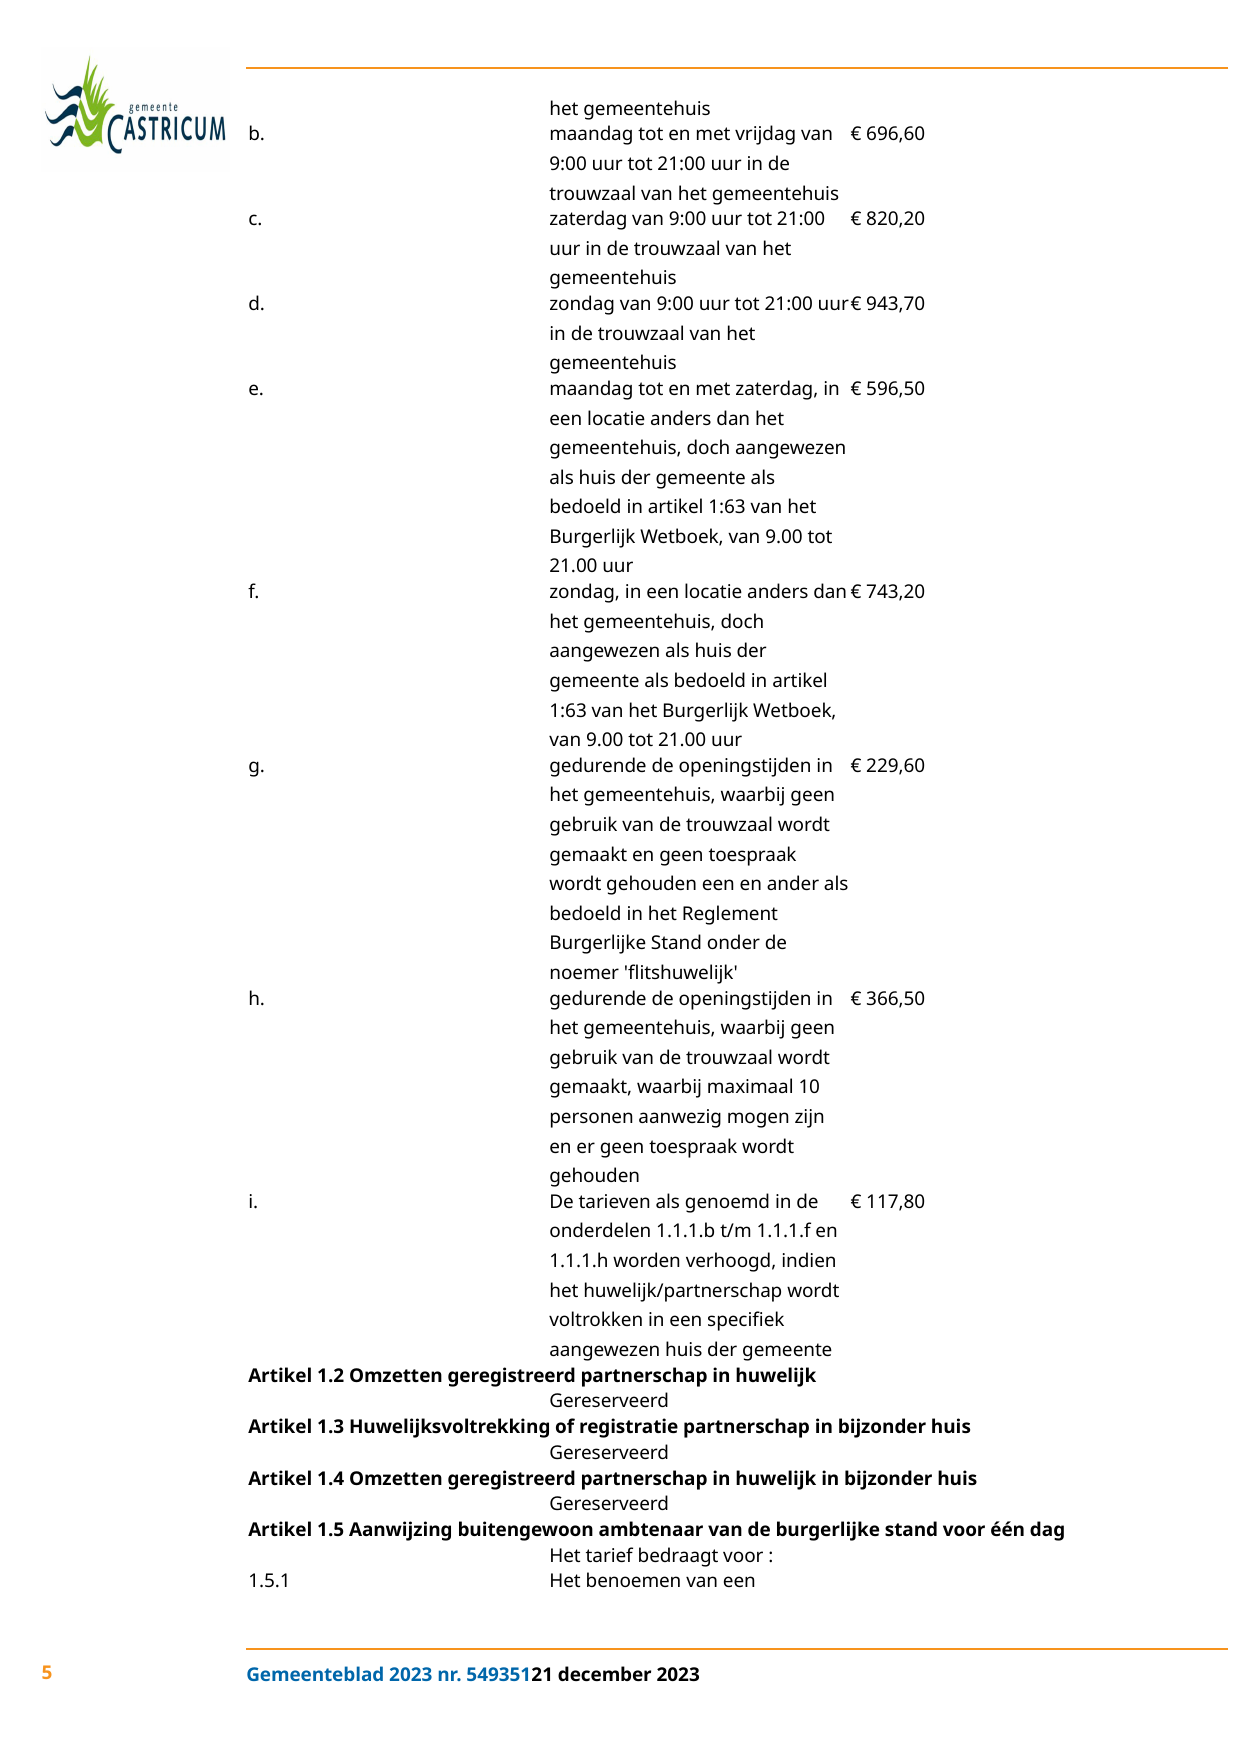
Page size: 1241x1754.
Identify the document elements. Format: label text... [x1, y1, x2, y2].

table_cell [248, 95, 549, 121]
table_cell [248, 1490, 549, 1516]
table_cell d. [248, 290, 549, 375]
table_cell [248, 1439, 549, 1465]
table_cell maandag tot en met zaterdag, in een locatie anders dan het gemeentehuis, doch aangewezen als huis der gemeente als bedoeld in artikel 1:63 van het Burgerlijk Wetboek, van 9.00 tot 21.00 uur [549, 375, 850, 578]
table_cell g. [248, 752, 549, 985]
table_cell € 943,70 [850, 290, 1152, 375]
table_cell [248, 1542, 549, 1568]
table_cell zaterdag van 9:00 uur tot 21:00 uur in de trouwzaal van het gemeentehuis [549, 205, 850, 290]
table_cell € 117,80 [850, 1188, 1152, 1362]
table_cell Gereserveerd [549, 1439, 850, 1465]
table_cell f. [248, 579, 549, 752]
table_cell € 820,20 [850, 205, 1152, 290]
table_cell b. [248, 121, 549, 205]
table_cell € 696,60 [850, 121, 1152, 205]
table_cell 1.5.1 [248, 1568, 549, 1593]
table_cell c. [248, 205, 549, 290]
table_cell [850, 1568, 1152, 1593]
table_cell Artikel 1.2 Omzetten geregistreerd partnerschap in huwelijk [248, 1362, 1152, 1387]
table_cell Artikel 1.4 Omzetten geregistreerd partnerschap in huwelijk in bijzonder huis [248, 1465, 1152, 1490]
table_cell gedurende de openingstijden in het gemeentehuis, waarbij geen gebruik van de trouwzaal wordt gemaakt, waarbij maximaal 10 personen aanwezig mogen zijn en er geen toespraak wordt gehouden [549, 985, 850, 1188]
table_cell € 366,50 [850, 985, 1152, 1188]
table_cell zondag, in een locatie anders dan het gemeentehuis, doch aangewezen als huis der gemeente als bedoeld in artikel 1:63 van het Burgerlijk Wetboek, van 9.00 tot 21.00 uur [549, 579, 850, 752]
table_cell [850, 1542, 1152, 1568]
picture [41, 47, 231, 172]
table_cell € 596,50 [850, 375, 1152, 578]
table_cell [850, 95, 1152, 121]
table_cell e. [248, 375, 549, 578]
table_cell zondag van 9:00 uur tot 21:00 uur in de trouwzaal van het gemeentehuis [549, 290, 850, 375]
table_cell € 743,20 [850, 579, 1152, 752]
table_cell Artikel 1.5 Aanwijzing buitengewoon ambtenaar van de burgerlijke stand voor één dag [248, 1516, 1152, 1542]
table_cell het gemeentehuis [549, 95, 850, 121]
table_cell [248, 1388, 549, 1413]
table_cell Gereserveerd [549, 1388, 850, 1413]
table_cell Gereserveerd [549, 1490, 850, 1516]
table_cell gedurende de openingstijden in het gemeentehuis, waarbij geen gebruik van de trouwzaal wordt gemaakt en geen toespraak wordt gehouden een en ander als bedoeld in het Reglement Burgerlijke Stand onder de noemer 'flitshuwelijk' [549, 752, 850, 985]
table_cell maandag tot en met vrijdag van 9:00 uur tot 21:00 uur in de trouwzaal van het gemeentehuis [549, 121, 850, 205]
table_cell h. [248, 985, 549, 1188]
table_cell [850, 1490, 1152, 1516]
table_cell Artikel 1.3 Huwelijksvoltrekking of registratie partnerschap in bijzonder huis [248, 1413, 1152, 1439]
table_cell i. [248, 1188, 549, 1362]
table_cell [850, 1388, 1152, 1413]
table_cell De tarieven als genoemd in de onderdelen 1.1.1.b t/m 1.1.1.f en 1.1.1.h worden verhoogd, indien het huwelijk/partnerschap wordt voltrokken in een specifiek aangewezen huis der gemeente [549, 1188, 850, 1362]
table_cell [850, 1439, 1152, 1465]
table_cell Het tarief bedraagt voor : [549, 1542, 850, 1568]
table_cell Het benoemen van een [549, 1568, 850, 1593]
table_cell € 229,60 [850, 752, 1152, 985]
